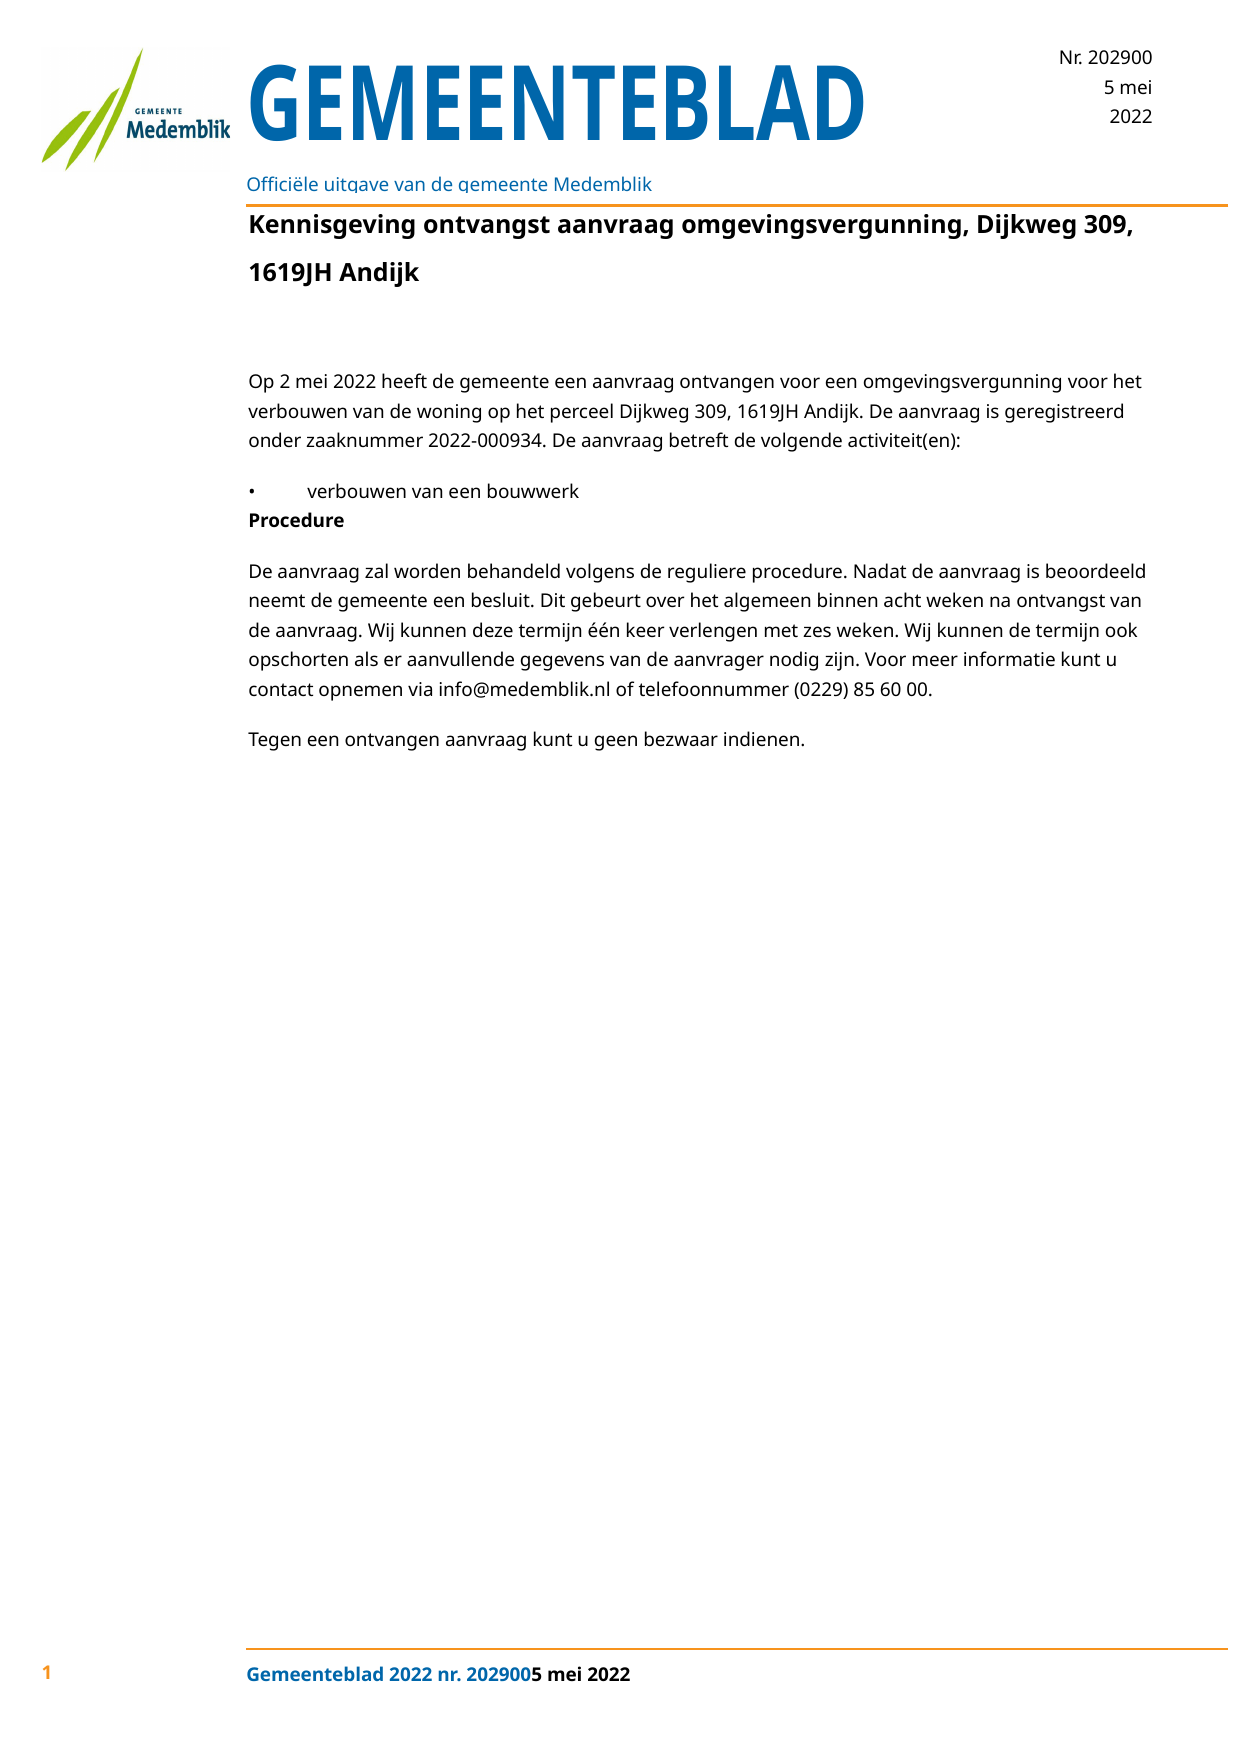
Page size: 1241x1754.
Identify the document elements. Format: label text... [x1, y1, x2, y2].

list verbouwen van een bouwwerk [248, 478, 1152, 504]
text Tegen een ontvangen aanvraag kunt u geen bezwaar indienen. [248, 727, 1152, 752]
text Op 2 mei 2022 heeft de gemeente een aanvraag ontvangen voor een omgevingsvergunning voor het verbouwen van de woning op het perceel Dijkweg 309, 1619JH Andijk. De aanvraag is geregistreerd onder zaaknummer 2022-000934. De aanvraag betreft de volgende activiteit(en): [248, 368, 1152, 453]
text Procedure [248, 507, 1152, 533]
picture [41, 47, 231, 172]
text De aanvraag zal worden behandeld volgens de reguliere procedure. Nadat de aanvraag is beoordeeld neemt de gemeente een besluit. Dit gebeurt over het algemeen binnen acht weken na ontvangst van de aanvraag. Wij kunnen deze termijn één keer verlengen met zes weken. Wij kunnen de termijn ook opschorten als er aanvullende gegevens van de aanvrager nodig zijn. Voor meer informatie kunt u contact opnemen via info@medemblik.nl of telefoonnummer (0229) 85 60 00. [248, 558, 1152, 702]
text Kennisgeving ontvangst aanvraag omgevingsvergunning, Dijkweg 309, 1619JH Andijk [248, 207, 1152, 288]
